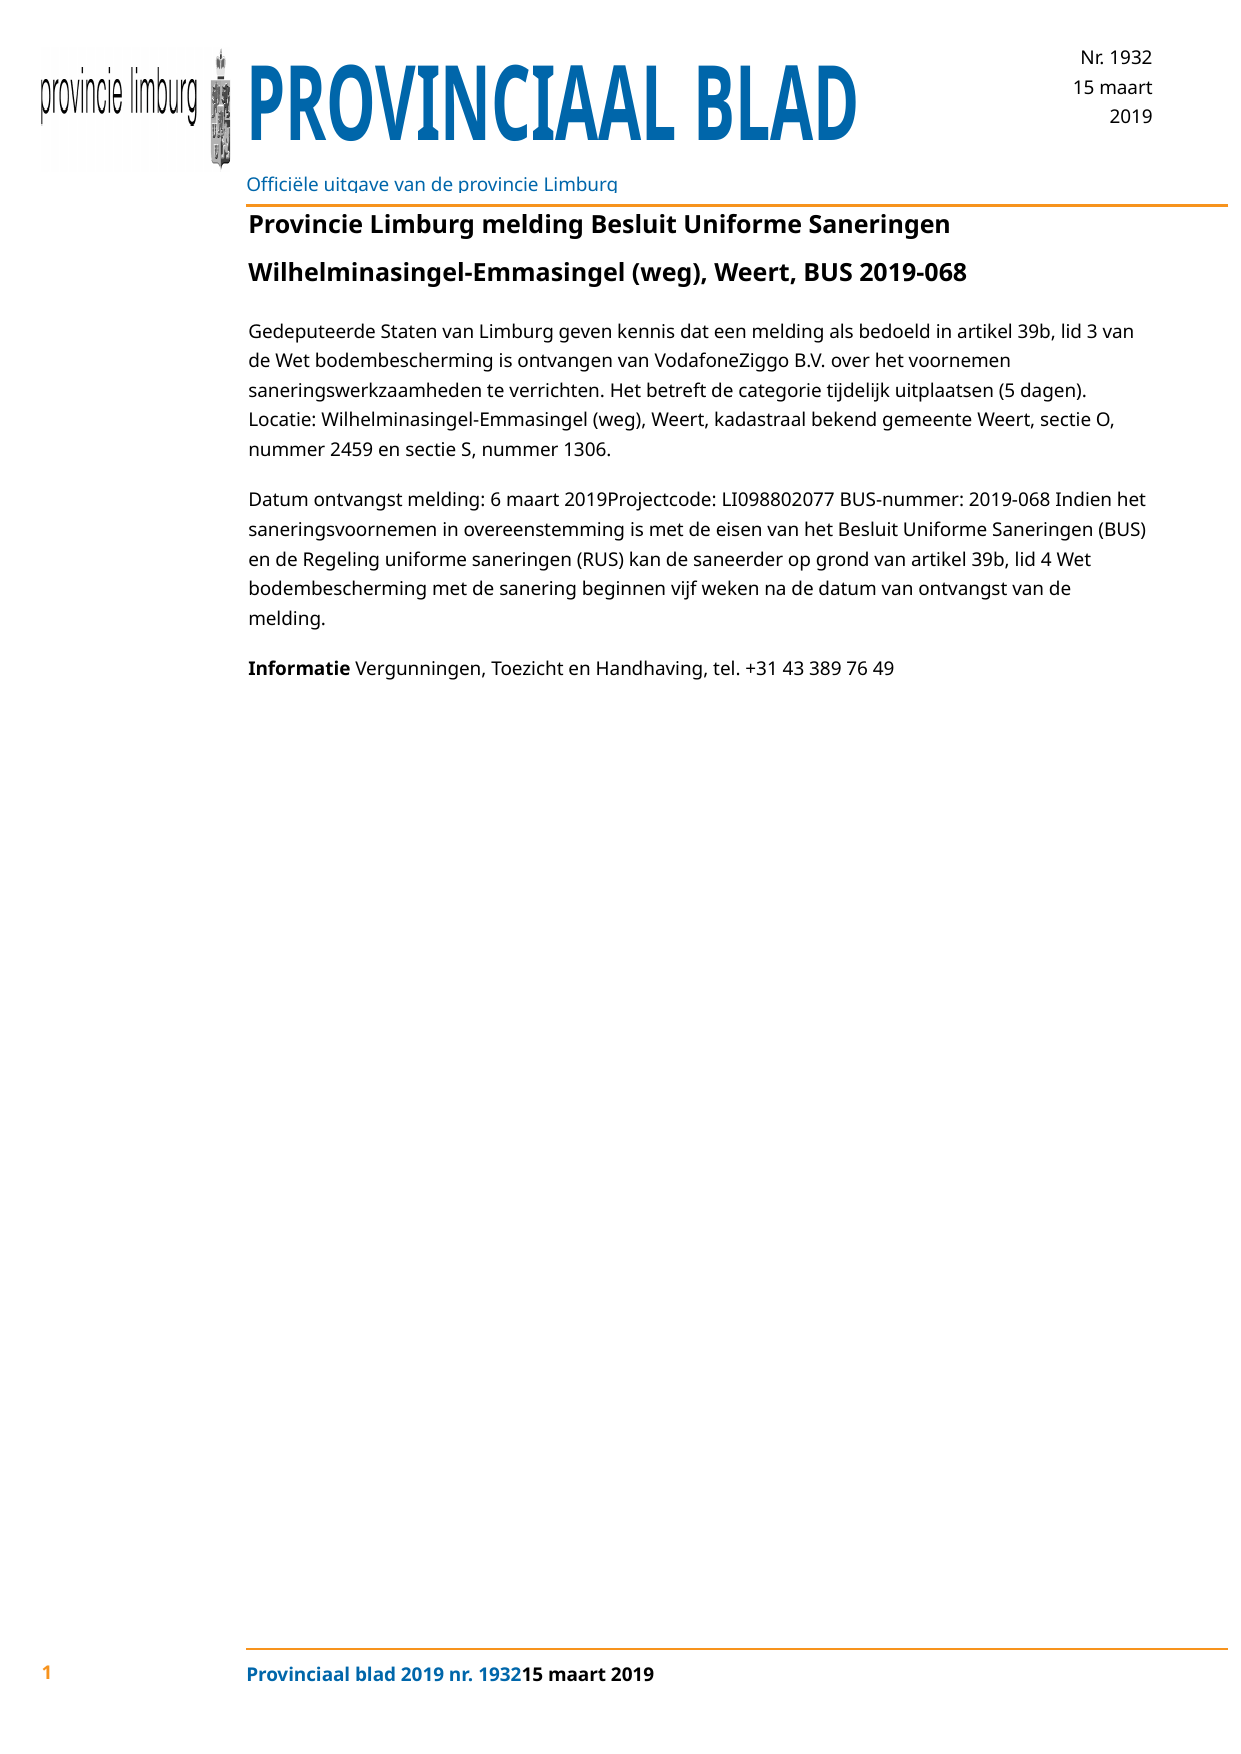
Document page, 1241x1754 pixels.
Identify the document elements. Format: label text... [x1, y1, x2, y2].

text Provincie Limburg melding Besluit Uniforme Saneringen Wilhelminasingel-Emmasingel (weg), Weert, BUS 2019-068 [248, 207, 1152, 288]
picture [41, 47, 231, 172]
text Datum ontvangst melding: 6 maart 2019Projectcode: LI098802077 BUS-nummer: 2019-068 Indien het saneringsvoornemen in overeenstemming is met de eisen van het Besluit Uniforme Saneringen (BUS) en de Regeling uniforme saneringen (RUS) kan de saneerder op grond van artikel 39b, lid 4 Wet bodembescherming met de sanering beginnen vijf weken na de datum van ontvangst van de melding. [248, 487, 1152, 631]
text Gedeputeerde Staten van Limburg geven kennis dat een melding als bedoeld in artikel 39b, lid 3 van de Wet bodembescherming is ontvangen van VodafoneZiggo B.V. over het voornemen saneringswerkzaamheden te verrichten. Het betreft de categorie tijdelijk uitplaatsen (5 dagen). Locatie: Wilhelminasingel-Emmasingel (weg), Weert, kadastraal bekend gemeente Weert, sectie O, nummer 2459 en sectie S, nummer 1306. [248, 318, 1152, 462]
text Informatie Vergunningen, Toezicht en Handhaving, tel. +31 43 389 76 49 [248, 655, 1152, 681]
